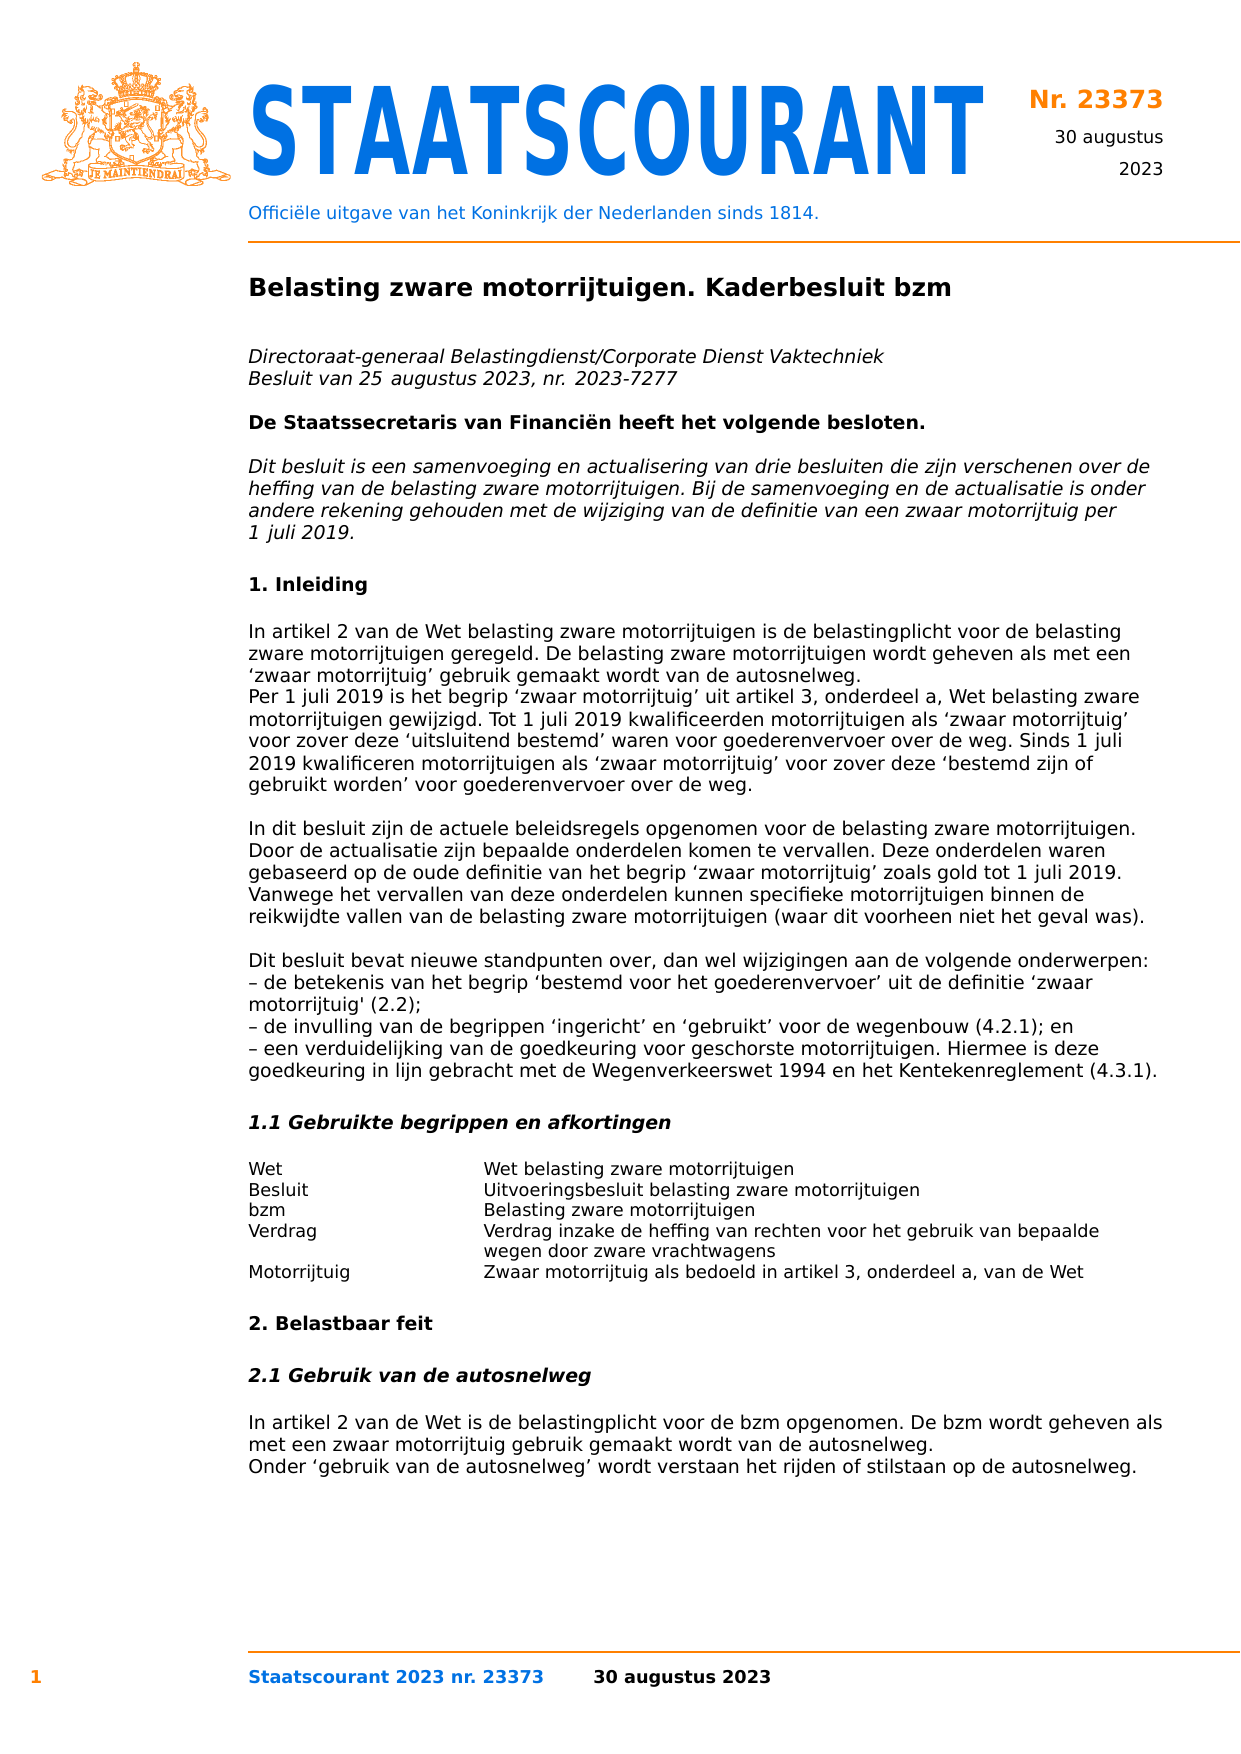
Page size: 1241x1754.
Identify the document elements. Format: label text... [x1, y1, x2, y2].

table_cell Belasting zware motorrijtuigen [477, 1200, 1163, 1221]
table_cell 2023 [998, 153, 1240, 203]
text – een verduidelijking van de goedkeuring voor geschorste motorrijtuigen. Hiermee is deze goedkeuring in lijn gebracht met de Wegenverkeerswet 1994 en het Kentekenreglement (4.3.1). [248, 1038, 1163, 1082]
subtitle Belasting zware motorrijtuigen. Kaderbesluit bzm [248, 273, 1163, 302]
table_cell Zwaar motorrijtuig als bedoeld in artikel 3, onderdeel a, van de Wet [477, 1262, 1163, 1283]
text In artikel 2 van de Wet belasting zware motorrijtuigen is de belastingplicht voor de belasting zware motorrijtuigen geregeld. De belasting zware motorrijtuigen wordt geheven als met een ‘zwaar motorrijtuig’ gebruik gemaakt wordt van de autosnelweg. [248, 621, 1163, 686]
subtitle 2. Belastbaar feit [248, 1313, 1163, 1334]
text De Staatssecretaris van Financiën heeft het volgende besloten. [248, 412, 1163, 434]
table_cell Motorrijtuig [248, 1262, 477, 1283]
table_cell bzm [248, 1200, 477, 1221]
text Besluit van 25 augustus 2023, nr. 2023-7277 [248, 368, 1163, 390]
text Onder ‘gebruik van de autosnelweg’ wordt verstaan het rijden of stilstaan op de autosnelweg. [248, 1456, 1163, 1477]
table_header Wet [248, 1159, 477, 1179]
text Dit besluit bevat nieuwe standpunten over, dan wel wijzigingen aan de volgende onderwerpen: [248, 950, 1163, 972]
text In dit besluit zijn de actuele beleidsregels opgenomen voor de belasting zware motorrijtuigen. Door de actualisatie zijn bepaalde onderdelen komen te vervallen. Deze onderdelen waren gebaseerd op de oude definitie van het begrip ‘zwaar motorrijtuig’ zoals gold tot 1 juli 2019. Vanwege het vervallen van deze onderdelen kunnen specifieke motorrijtuigen binnen de reikwijdte vallen van de belasting zware motorrijtuigen (waar dit voorheen niet het geval was). [248, 818, 1163, 928]
text Per 1 juli 2019 is het begrip ‘zwaar motorrijtuig’ uit artikel 3, onderdeel a, Wet belasting zware motorrijtuigen gewijzigd. Tot 1 juli 2019 kwalificeerden motorrijtuigen als ‘zwaar motorrijtuig’ voor zover deze ‘uitsluitend bestemd’ waren voor goederenvervoer over de weg. Sinds 1 juli 2019 kwalificeren motorrijtuigen als ‘zwaar motorrijtuig’ voor zover deze ‘bestemd zijn of gebruikt worden’ voor goederenvervoer over de weg. [248, 686, 1163, 796]
subtitle 1. Inleiding [248, 573, 1163, 596]
text Dit besluit is een samenvoeging en actualisering van drie besluiten die zijn verschenen over de heffing van de belasting zware motorrijtuigen. Bij de samenvoeging en de actualisatie is onder andere rekening gehouden met de wijziging van de definitie van een zwaar motorrijtuig per 1 juli 2019. [248, 456, 1163, 543]
picture [41, 62, 231, 186]
table_header STAATSCOURANT [248, 62, 998, 203]
table_cell Besluit [248, 1180, 477, 1200]
table_cell Officiële uitgave van het Koninkrijk der Nederlanden sinds 1814. [248, 203, 1240, 241]
table_header [25, 62, 248, 241]
text – de invulling van de begrippen ‘ingericht’ en ‘gebruikt’ voor de wegenbouw (4.2.1); en [248, 1016, 1163, 1038]
text – de betekenis van het begrip ‘bestemd voor het goederenvervoer’ uit de definitie ‘zwaar motorrijtuig' (2.2); [248, 972, 1163, 1016]
table_header Nr. 23373 [998, 62, 1240, 121]
table_cell Verdrag [248, 1221, 477, 1262]
table_cell 30 augustus [998, 121, 1240, 153]
text Directoraat-generaal Belastingdienst/Corporate Dienst Vaktechniek [248, 346, 1163, 368]
subtitle 2.1 Gebruik van de autosnelweg [248, 1364, 1163, 1387]
table_cell Uitvoeringsbesluit belasting zware motorrijtuigen [477, 1180, 1163, 1200]
subtitle 1.1 Gebruikte begrippen en afkortingen [248, 1112, 1163, 1134]
table_header Wet belasting zware motorrijtuigen [477, 1159, 1163, 1179]
text In artikel 2 van de Wet is de belastingplicht voor de bzm opgenomen. De bzm wordt geheven als met een zwaar motorrijtuig gebruik gemaakt wordt van de autosnelweg. [248, 1412, 1163, 1456]
table_cell Verdrag inzake de heffing van rechten voor het gebruik van bepaalde wegen door zware vrachtwagens [477, 1221, 1163, 1262]
